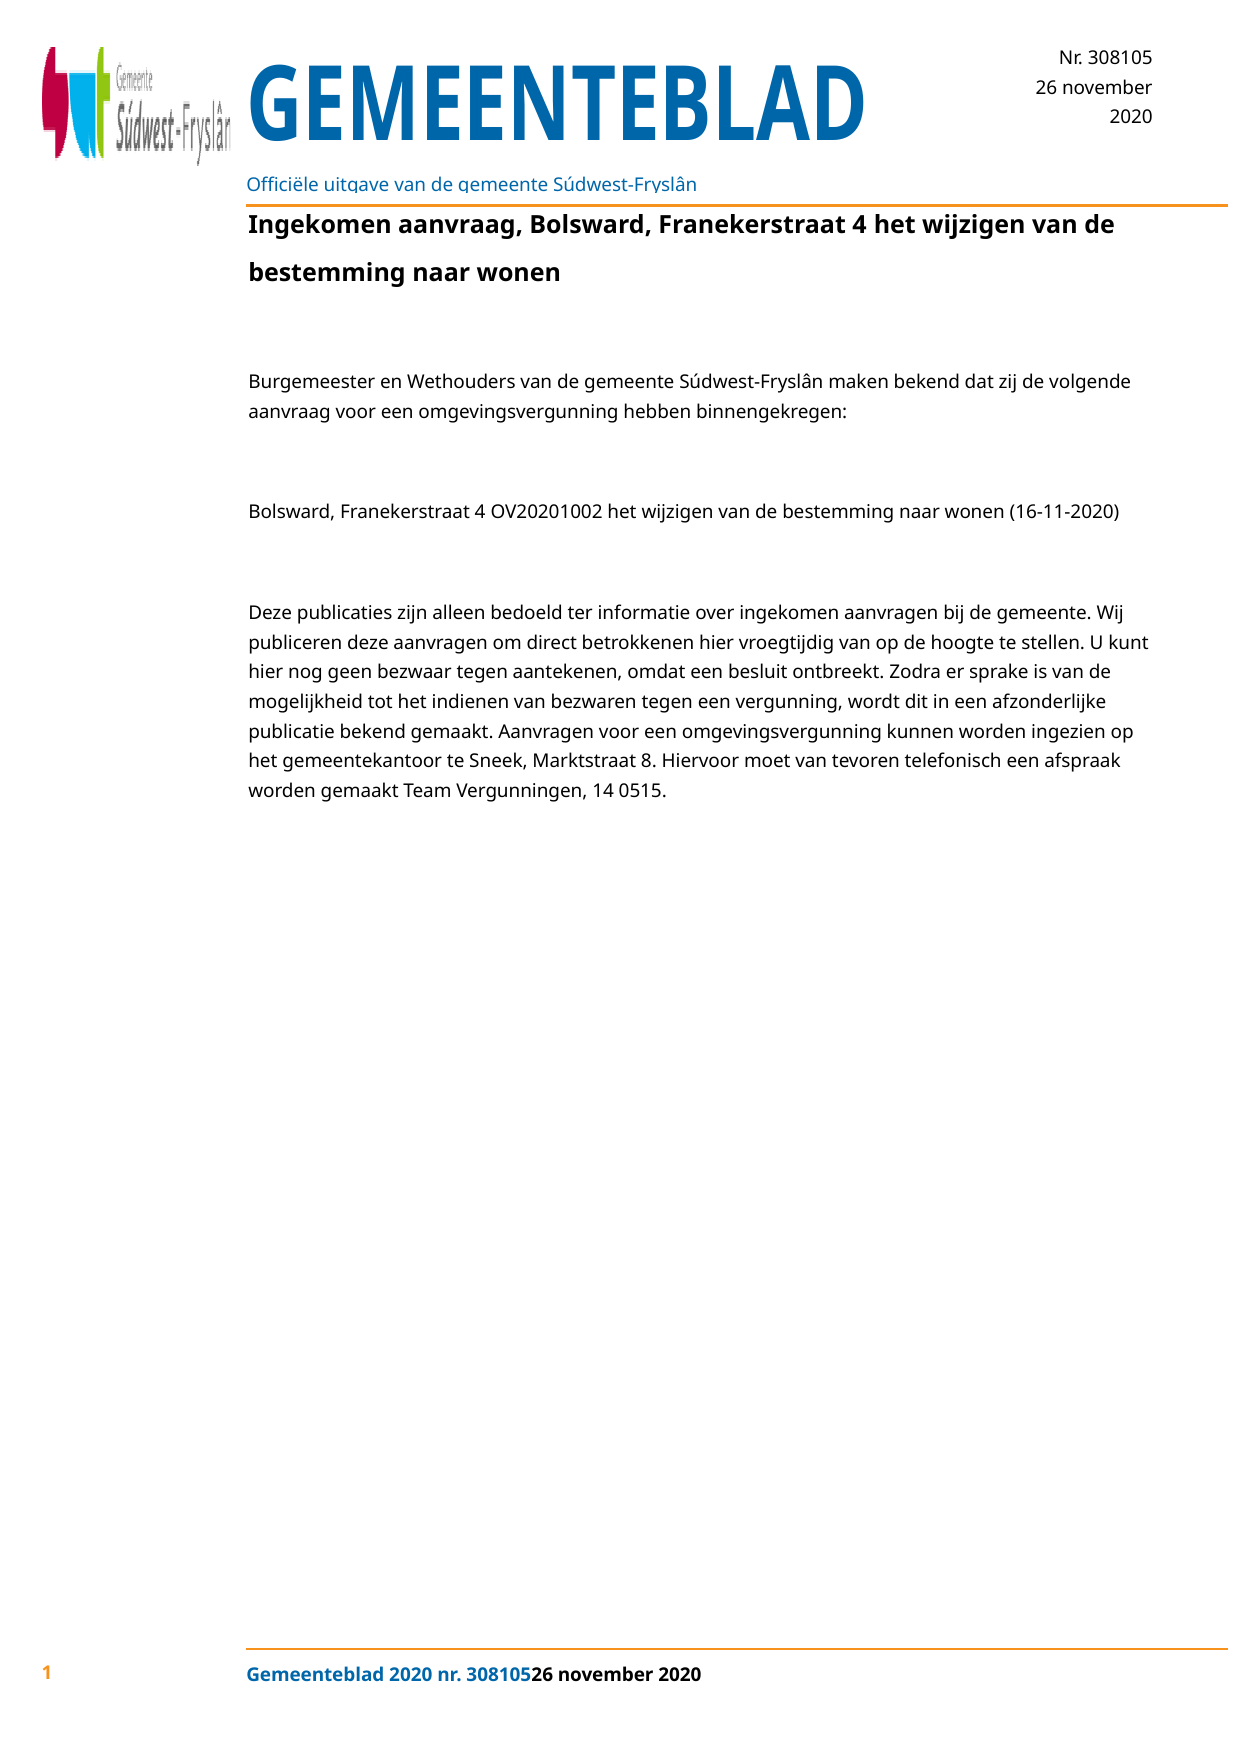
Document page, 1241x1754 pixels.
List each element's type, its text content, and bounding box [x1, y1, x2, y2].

picture [41, 47, 231, 172]
text Deze publicaties zijn alleen bedoeld ter informatie over ingekomen aanvragen bij de gemeente. Wij publiceren deze aanvragen om direct betrokkenen hier vroegtijdig van op de hoogte te stellen. U kunt hier nog geen bezwaar tegen aantekenen, omdat een besluit ontbreekt. Zodra er sprake is van de mogelijkheid tot het indienen van bezwaren tegen een vergunning, wordt dit in een afzonderlijke publicatie bekend gemaakt. Aanvragen voor een omgevingsvergunning kunnen worden ingezien op het gemeentekantoor te Sneek, Marktstraat 8. Hiervoor moet van tevoren telefonisch een afspraak worden gemaakt Team Vergunningen, 14 0515. [248, 599, 1152, 803]
text Burgemeester en Wethouders van de gemeente Súdwest-Fryslân maken bekend dat zij de volgende aanvraag voor een omgevingsvergunning hebben binnengekregen: [248, 368, 1152, 424]
text Bolsward, Franekerstraat 4 OV20201002 het wijzigen van de bestemming naar wonen (16-11-2020) [248, 499, 1152, 524]
text Ingekomen aanvraag, Bolsward, Franekerstraat 4 het wijzigen van de bestemming naar wonen [248, 207, 1152, 288]
